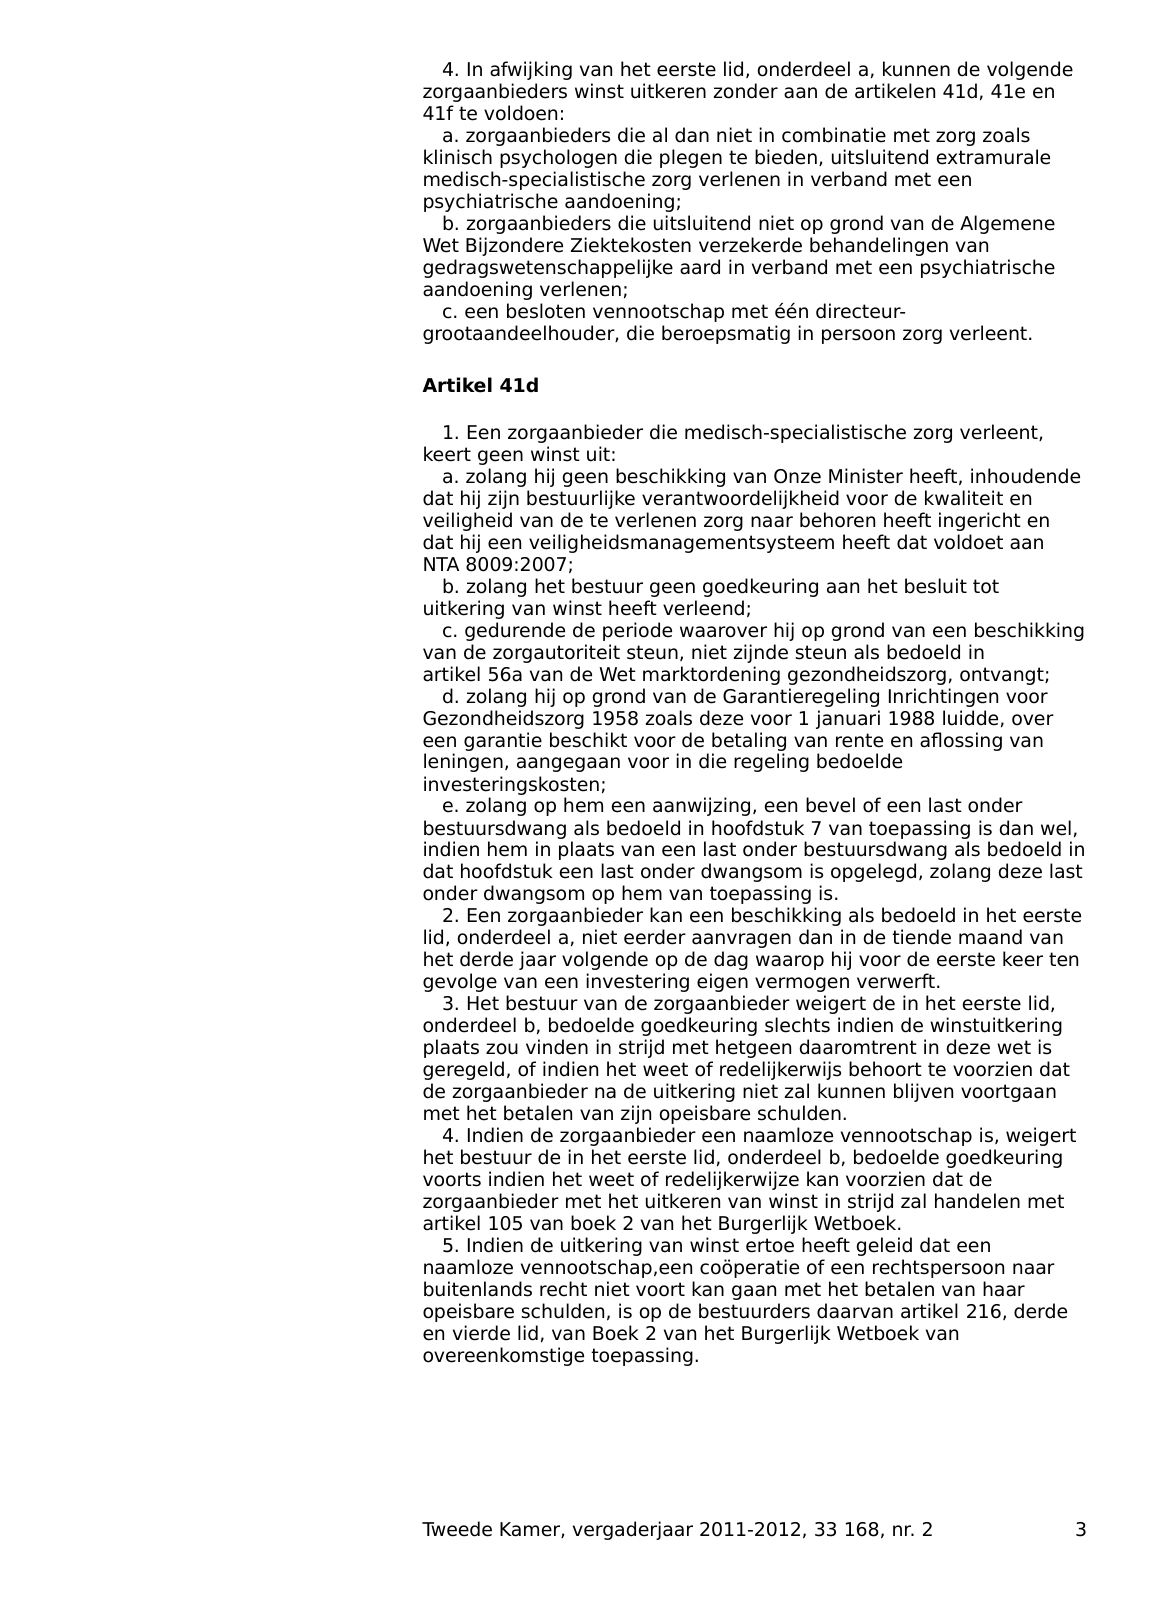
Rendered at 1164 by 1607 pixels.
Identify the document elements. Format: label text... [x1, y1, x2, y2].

text 3. Het bestuur van de zorgaanbieder weigert de in het eerste lid, onderdeel b, bedoelde goedkeuring slechts indien de winstuitkering plaats zou vinden in strijd met hetgeen daaromtrent in deze wet is geregeld, of indien het weet of redelijkerwijs behoort te voorzien dat de zorgaanbieder na de uitkering niet zal kunnen blijven voortgaan met het betalen van zijn opeisbare schulden. [422, 993, 1087, 1125]
text a. zolang hij geen beschikking van Onze Minister heeft, inhoudende dat hij zijn bestuurlijke verantwoordelijkheid voor de kwaliteit en veiligheid van de te verlenen zorg naar behoren heeft ingericht en dat hij een veiligheidsmanagementsysteem heeft dat voldoet aan NTA 8009:2007; [422, 466, 1087, 576]
text d. zolang hij op grond van de Garantieregeling Inrichtingen voor Gezondheidszorg 1958 zoals deze voor 1 januari 1988 luidde, over een garantie beschikt voor de betaling van rente en aflossing van leningen, aangegaan voor in die regeling bedoelde investeringskosten; [422, 686, 1087, 795]
text 4. Indien de zorgaanbieder een naamloze vennootschap is, weigert het bestuur de in het eerste lid, onderdeel b, bedoelde goedkeuring voorts indien het weet of redelijkerwijze kan voorzien dat de zorgaanbieder met het uitkeren van winst in strijd zal handelen met artikel 105 van boek 2 van het Burgerlijk Wetboek. [422, 1125, 1087, 1235]
text b. zolang het bestuur geen goedkeuring aan het besluit tot uitkering van winst heeft verleend; [422, 576, 1087, 619]
text c. gedurende de periode waarover hij op grond van een beschikking van de zorgautoriteit steun, niet zijnde steun als bedoeld in artikel 56a van de Wet marktordening gezondheidszorg, ontvangt; [422, 619, 1087, 686]
text a. zorgaanbieders die al dan niet in combinatie met zorg zoals klinisch psychologen die plegen te bieden, uitsluitend extramurale medisch-specialistische zorg verlenen in verband met een psychiatrische aandoening; [422, 125, 1087, 213]
text 4. In afwijking van het eerste lid, onderdeel a, kunnen de volgende zorgaanbieders winst uitkeren zonder aan de artikelen 41d, 41e en 41f te voldoen: [422, 59, 1087, 125]
text e. zolang op hem een aanwijzing, een bevel of een last onder bestuursdwang als bedoeld in hoofdstuk 7 van toepassing is dan wel, indien hem in plaats van een last onder bestuursdwang als bedoeld in dat hoofdstuk een last onder dwangsom is opgelegd, zolang deze last onder dwangsom op hem van toepassing is. [422, 795, 1087, 905]
text c. een besloten vennootschap met één directeur-grootaandeelhouder, die beroepsmatig in persoon zorg verleent. [422, 301, 1087, 345]
text 2. Een zorgaanbieder kan een beschikking als bedoeld in het eerste lid, onderdeel a, niet eerder aanvragen dan in de tiende maand van het derde jaar volgende op de dag waarop hij voor de eerste keer ten gevolge van een investering eigen vermogen verwerft. [422, 905, 1087, 993]
subtitle Artikel 41d [422, 375, 1087, 397]
text 5. Indien de uitkering van winst ertoe heeft geleid dat een naamloze vennootschap,een coöperatie of een rechtspersoon naar buitenlands recht niet voort kan gaan met het betalen van haar opeisbare schulden, is op de bestuurders daarvan artikel 216, derde en vierde lid, van Boek 2 van het Burgerlijk Wetboek van overeenkomstige toepassing. [422, 1235, 1087, 1367]
text 1. Een zorgaanbieder die medisch-specialistische zorg verleent, keert geen winst uit: [422, 422, 1087, 466]
text b. zorgaanbieders die uitsluitend niet op grond van de Algemene Wet Bijzondere Ziektekosten verzekerde behandelingen van gedragswetenschappelijke aard in verband met een psychiatrische aandoening verlenen; [422, 213, 1087, 301]
